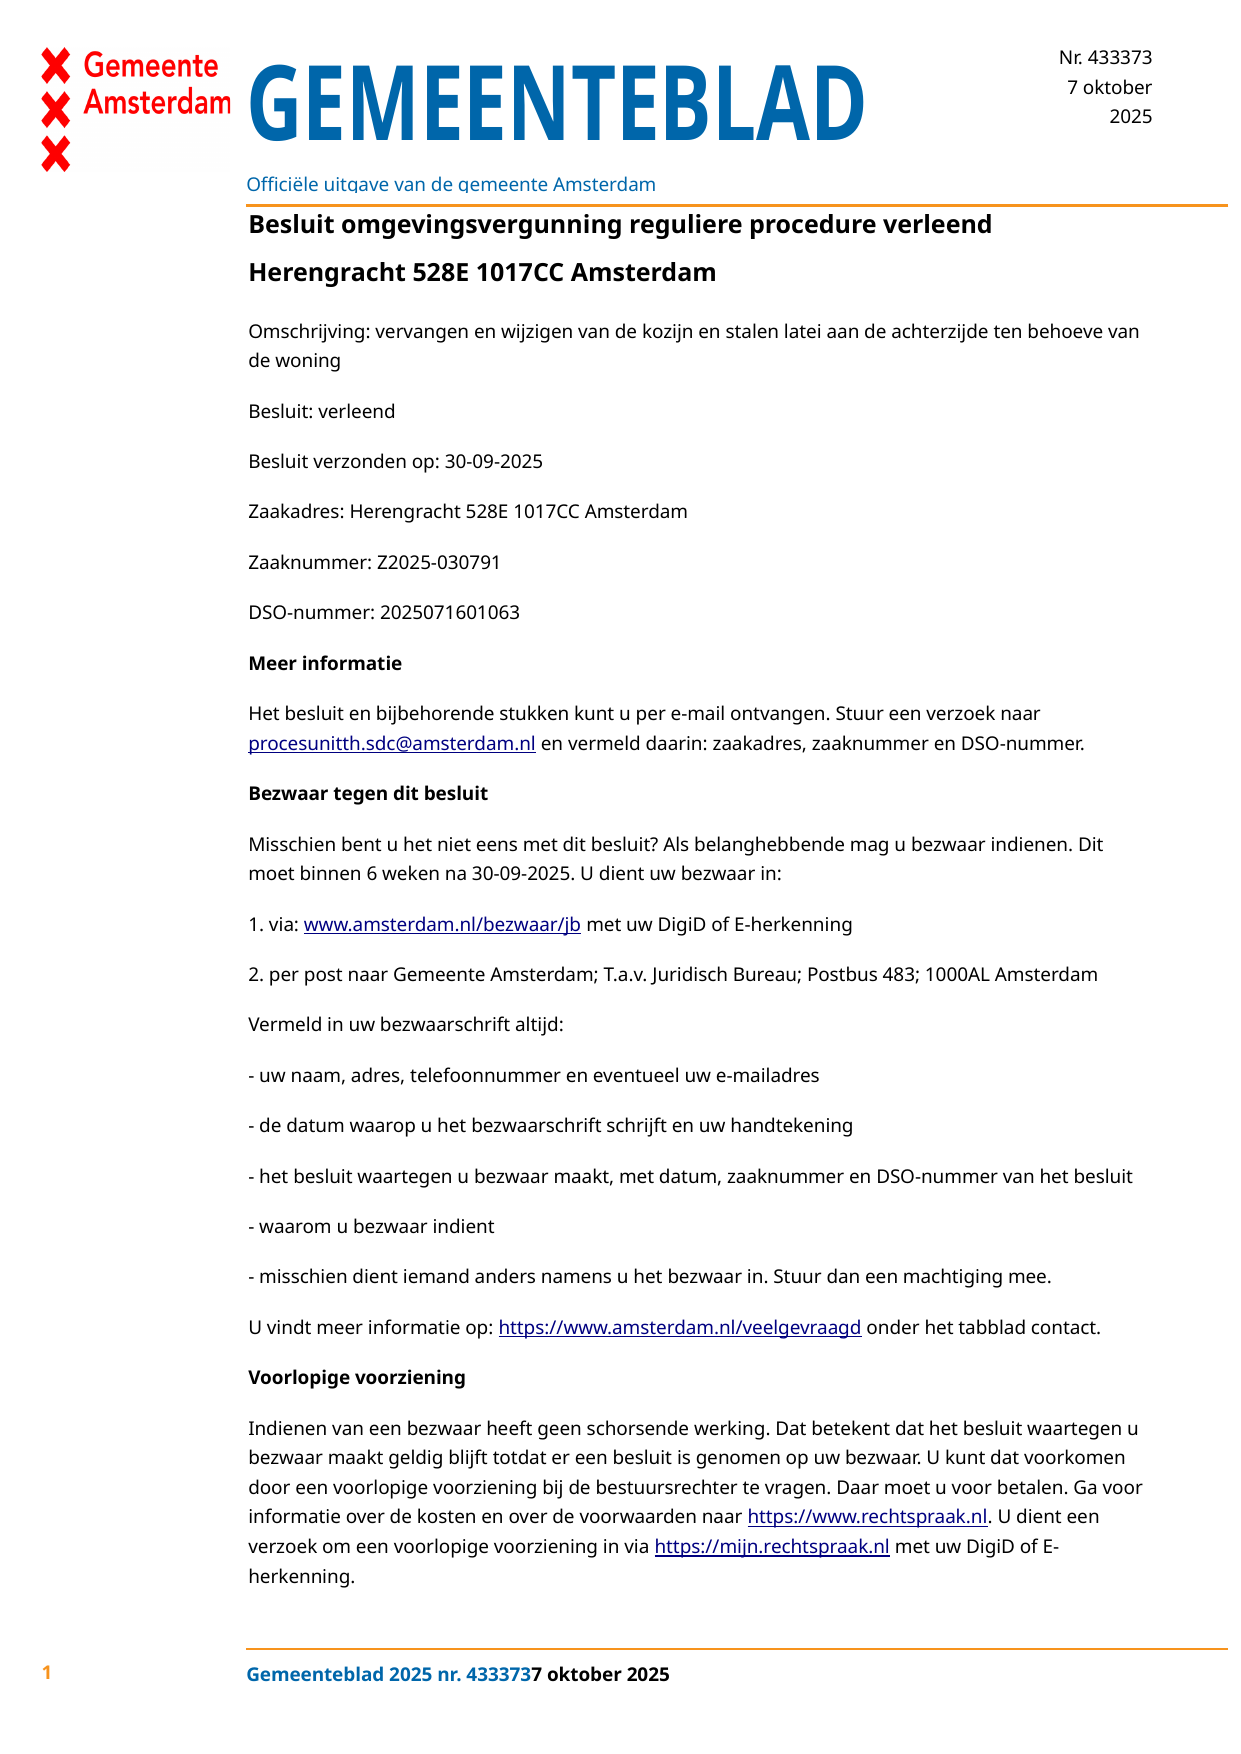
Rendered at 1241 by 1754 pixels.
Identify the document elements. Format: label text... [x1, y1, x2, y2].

text Voorlopige voorziening [248, 1364, 1152, 1390]
text - de datum waarop u het bezwaarschrift schrijft en uw handtekening [248, 1112, 1152, 1138]
text Bezwaar tegen dit besluit [248, 780, 1152, 806]
text Indienen van een bezwaar heeft geen schorsende werking. Dat betekent dat het besluit waartegen u bezwaar maakt geldig blijft totdat er een besluit is genomen op uw bezwaar. U kunt dat voorkomen door een voorlopige voorziening bij de bestuursrechter te vragen. Daar moet u voor betalen. Ga voor informatie over de kosten en over de voorwaarden naar https://www.rechtspraak.nl. U dient een verzoek om een voorlopige voorziening in via https://mijn.rechtspraak.nl met uw DigiD of E-herkenning. [248, 1415, 1152, 1589]
text Vermeld in uw bezwaarschrift altijd: [248, 1012, 1152, 1037]
text Besluit omgevingsvergunning reguliere procedure verleend Herengracht 528E 1017CC Amsterdam [248, 207, 1152, 288]
text Zaaknummer: Z2025-030791 [248, 549, 1152, 575]
text - uw naam, adres, telefoonnummer en eventueel uw e-mailadres [248, 1062, 1152, 1088]
text 2. per post naar Gemeente Amsterdam; T.a.v. Juridisch Bureau; Postbus 483; 1000AL Amsterdam [248, 961, 1152, 987]
text Besluit: verleend [248, 398, 1152, 424]
text - waarom u bezwaar indient [248, 1213, 1152, 1239]
text Besluit verzonden op: 30-09-2025 [248, 448, 1152, 474]
text - het besluit waartegen u bezwaar maakt, met datum, zaaknummer en DSO-nummer van het besluit [248, 1163, 1152, 1189]
text Misschien bent u het niet eens met dit besluit? Als belanghebbende mag u bezwaar indienen. Dit moet binnen 6 weken na 30-09-2025. U dient uw bezwaar in: [248, 831, 1152, 886]
text DSO-nummer: 2025071601063 [248, 599, 1152, 625]
text U vindt meer informatie op: https://www.amsterdam.nl/veelgevraagd onder het tabblad contact. [248, 1314, 1152, 1340]
text Zaakadres: Herengracht 528E 1017CC Amsterdam [248, 499, 1152, 524]
text - misschien dient iemand anders namens u het bezwaar in. Stuur dan een machtiging mee. [248, 1264, 1152, 1289]
picture [41, 47, 231, 172]
text Meer informatie [248, 650, 1152, 676]
text 1. via: www.amsterdam.nl/bezwaar/jb met uw DigiD of E-herkenning [248, 911, 1152, 937]
text Omschrijving: vervangen en wijzigen van de kozijn en stalen latei aan de achterzijde ten behoeve van de woning [248, 318, 1152, 373]
text Het besluit en bijbehorende stukken kunt u per e-mail ontvangen. Stuur een verzoek naar procesunitth.sdc@amsterdam.nl en vermeld daarin: zaakadres, zaaknummer en DSO-nummer. [248, 700, 1152, 756]
